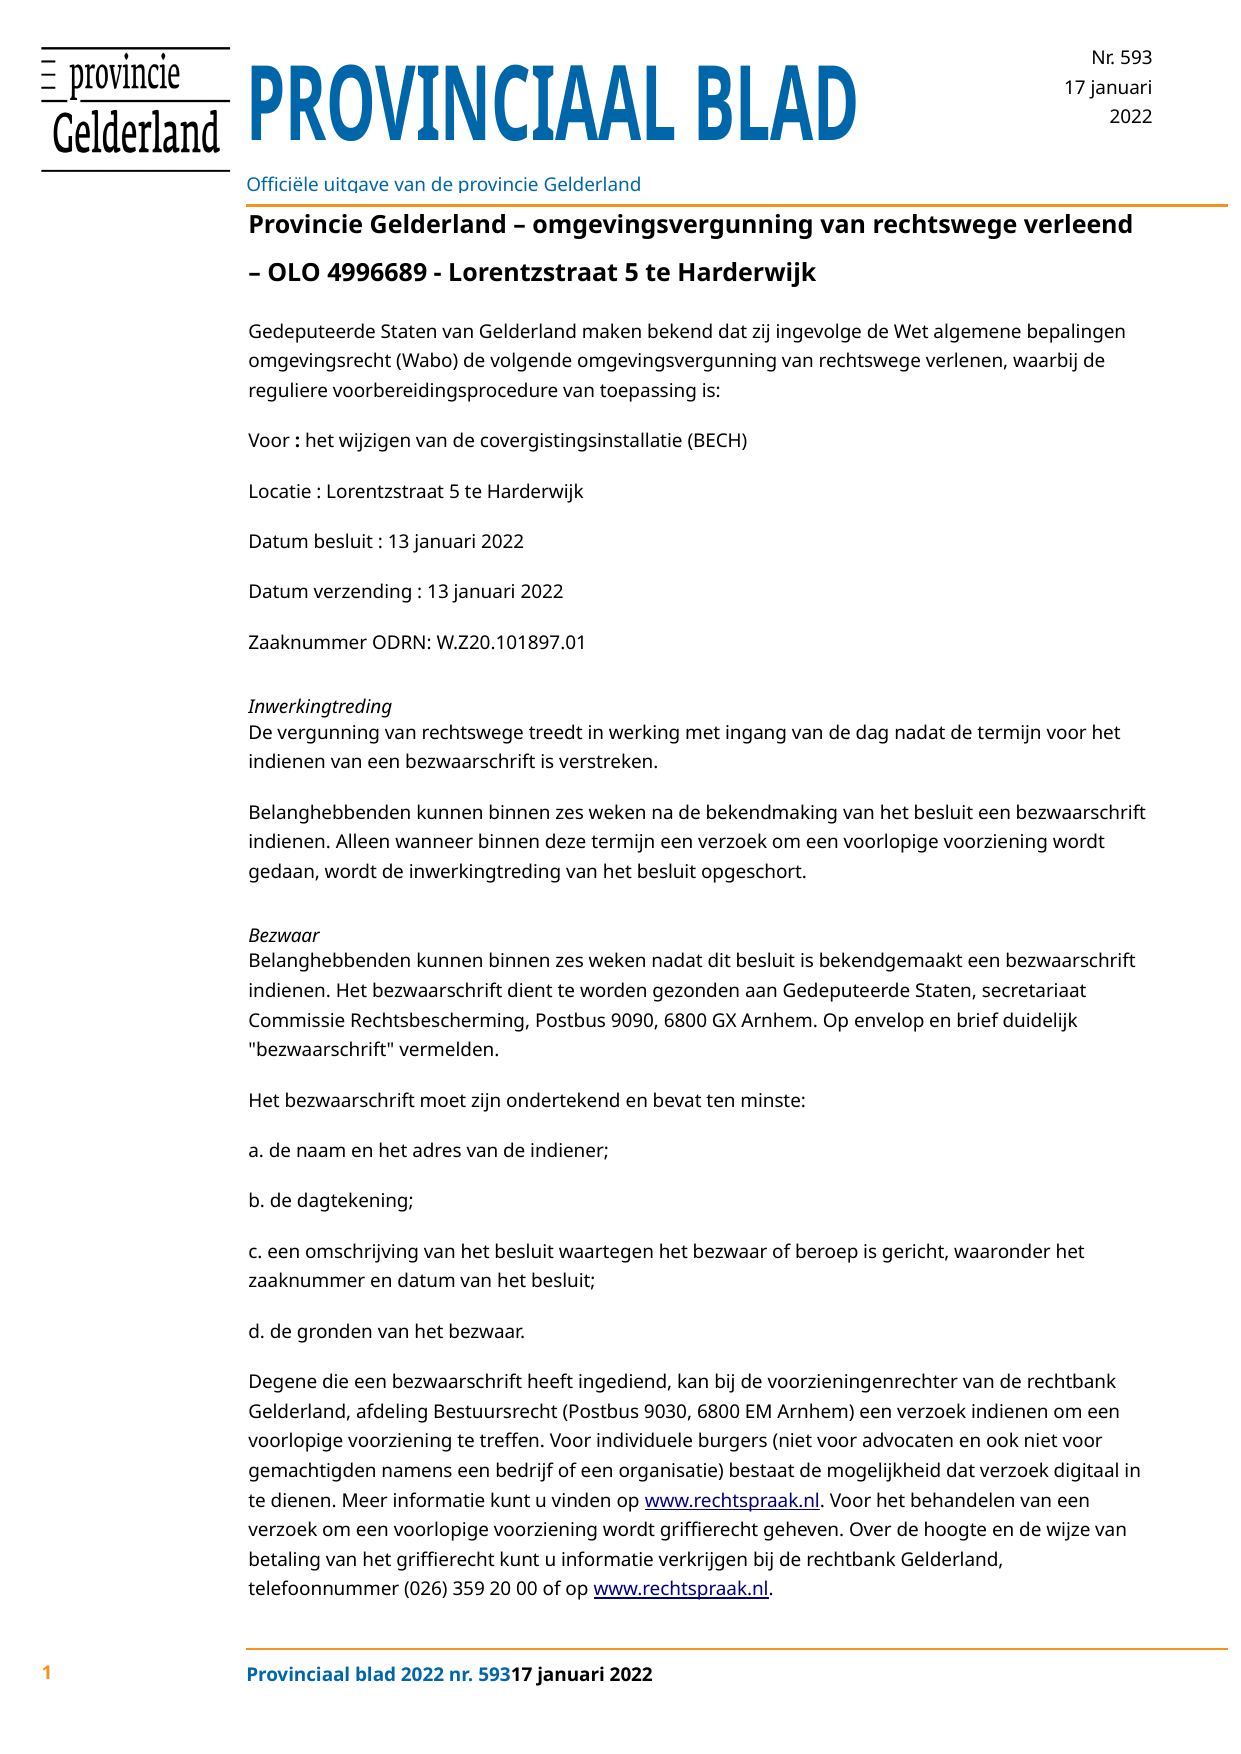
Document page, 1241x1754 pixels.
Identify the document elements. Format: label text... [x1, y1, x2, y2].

text Degene die een bezwaarschrift heeft ingediend, kan bij de voorzieningenrechter van de rechtbank Gelderland, afdeling Bestuursrecht (Postbus 9030, 6800 EM Arnhem) een verzoek indienen om een voorlopige voorziening te treffen. Voor individuele burgers (niet voor advocaten en ook niet voor gemachtigden namens een bedrijf of een organisatie) bestaat de mogelijkheid dat verzoek digitaal in te dienen. Meer informatie kunt u vinden op www.rechtspraak.nl. Voor het behandelen van een verzoek om een voorlopige voorziening wordt griffierecht geheven. Over de hoogte en de wijze van betaling van het griffierecht kunt u informatie verkrijgen bij de rechtbank Gelderland, telefoonnummer (026) 359 20 00 of op www.rechtspraak.nl. [248, 1368, 1152, 1601]
text d. de gronden van het bezwaar. [248, 1318, 1152, 1344]
text Gedeputeerde Staten van Gelderland maken bekend dat zij ingevolge de Wet algemene bepalingen omgevingsrecht (Wabo) de volgende omgevingsvergunning van rechtswege verlenen, waarbij de reguliere voorbereidingsprocedure van toepassing is: [248, 318, 1152, 403]
text b. de dagtekening; [248, 1188, 1152, 1213]
text De vergunning van rechtswege treedt in werking met ingang van de dag nadat de termijn voor het indienen van een bezwaarschrift is verstreken. [248, 719, 1152, 774]
text Het bezwaarschrift moet zijn ondertekend en bevat ten minste: [248, 1087, 1152, 1113]
text Voor : het wijzigen van de covergistingsinstallatie (BECH) [248, 427, 1152, 453]
text a. de naam en het adres van de indiener; [248, 1137, 1152, 1163]
text Datum verzending : 13 januari 2022 [248, 579, 1152, 604]
text Provincie Gelderland – omgevingsvergunning van rechtswege verleend – OLO 4996689 - Lorentzstraat 5 te Harderwijk [248, 207, 1152, 288]
text Zaaknummer ODRN: W.Z20.101897.01 [248, 629, 1152, 655]
text Inwerkingtreding [248, 693, 1152, 719]
text c. een omschrijving van het besluit waartegen het bezwaar of beroep is gericht, waaronder het zaaknummer en datum van het besluit; [248, 1238, 1152, 1293]
text Locatie : Lorentzstraat 5 te Harderwijk [248, 478, 1152, 504]
text Belanghebbenden kunnen binnen zes weken na de bekendmaking van het besluit een bezwaarschrift indienen. Alleen wanneer binnen deze termijn een verzoek om een voorlopige voorziening wordt gedaan, wordt de inwerkingtreding van het besluit opgeschort. [248, 799, 1152, 884]
text Bezwaar [248, 922, 1152, 948]
text Belanghebbenden kunnen binnen zes weken nadat dit besluit is bekendgemaakt een bezwaarschrift indienen. Het bezwaarschrift dient te worden gezonden aan Gedeputeerde Staten, secretariaat Commissie Rechtsbescherming, Postbus 9090, 6800 GX Arnhem. Op envelop en brief duidelijk "bezwaarschrift" vermelden. [248, 948, 1152, 1062]
picture [41, 47, 231, 172]
text Datum besluit : 13 januari 2022 [248, 528, 1152, 554]
